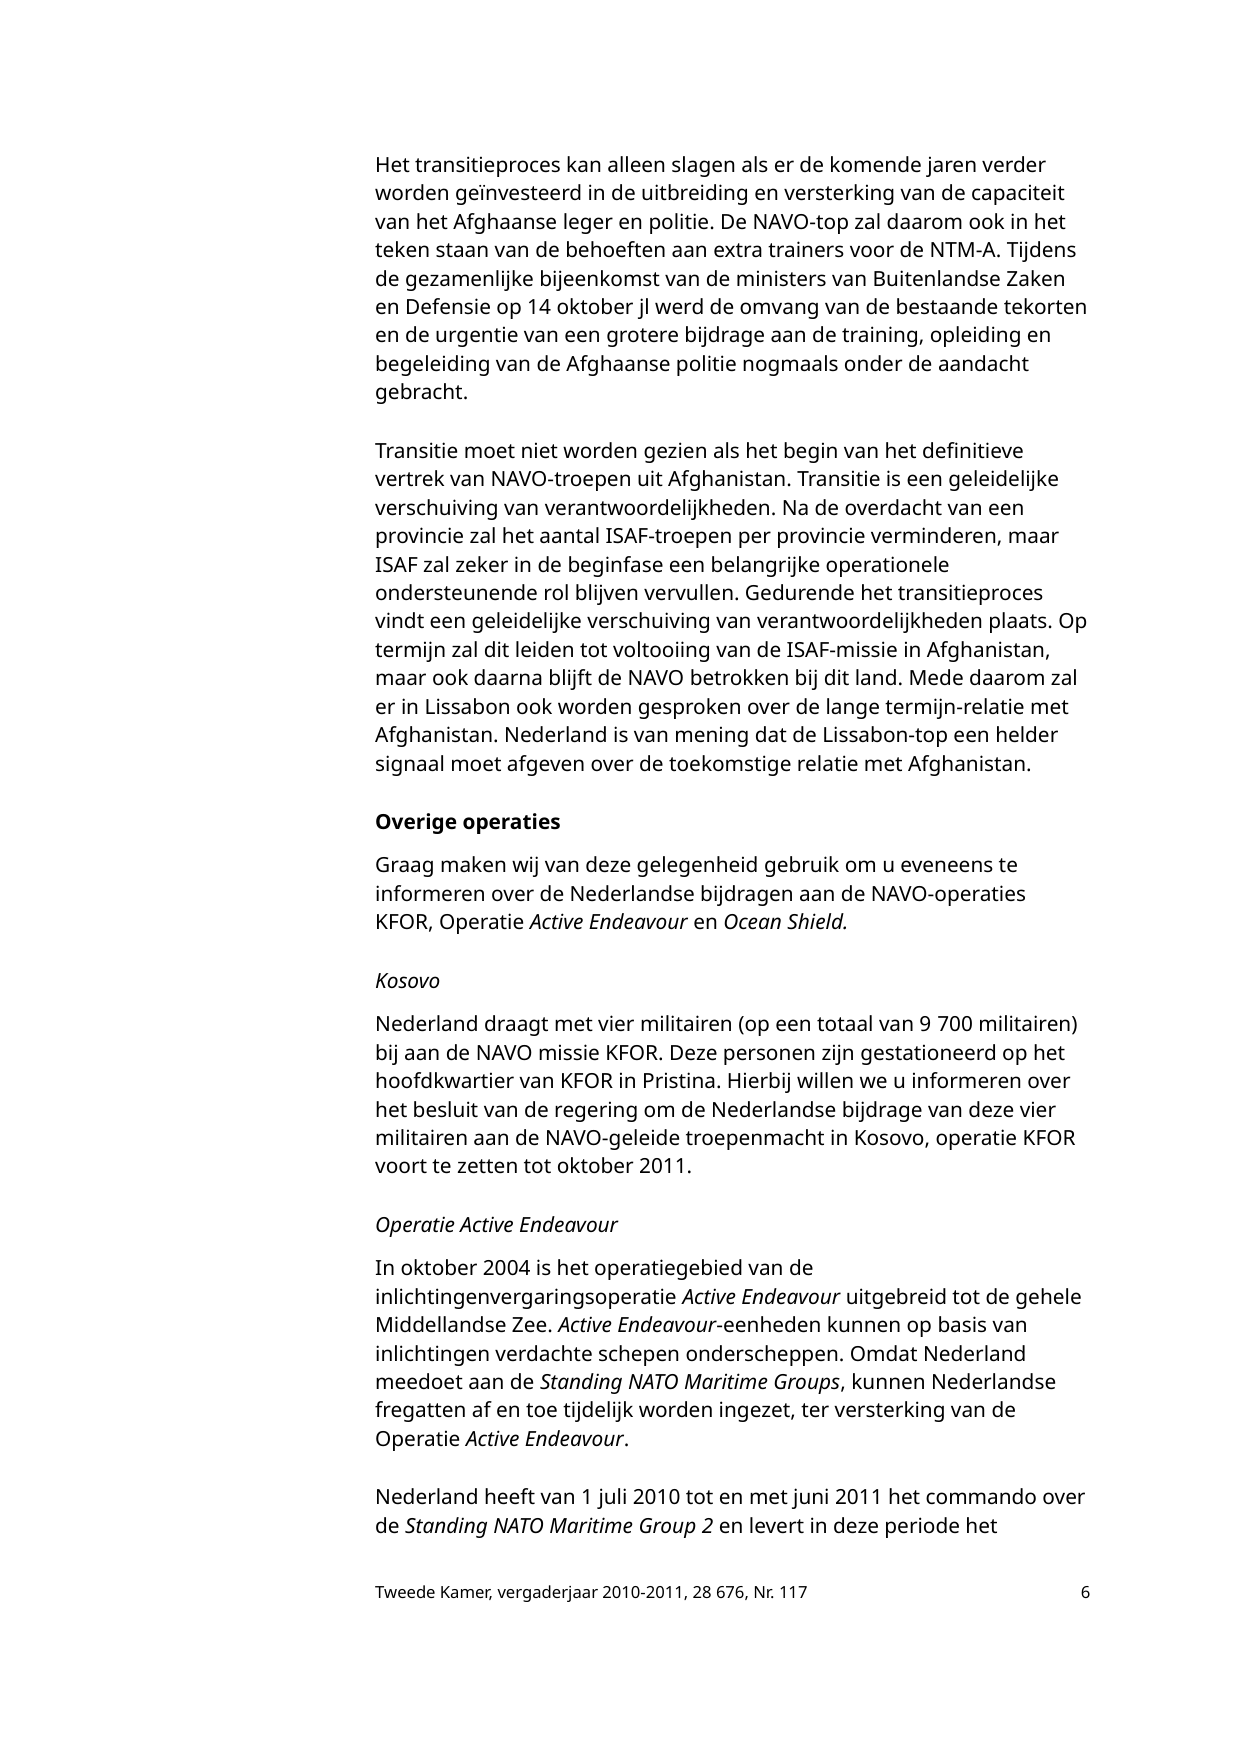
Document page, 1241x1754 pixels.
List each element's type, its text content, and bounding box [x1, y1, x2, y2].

text Transitie moet niet worden gezien als het begin van het definitieve vertrek van NAVO-troepen uit Afghanistan. Transitie is een geleidelijke verschuiving van verantwoordelijkheden. Na de overdacht van een provincie zal het aantal ISAF-troepen per provincie verminderen, maar ISAF zal zeker in de beginfase een belangrijke operationele ondersteunende rol blijven vervullen. Gedurende het transitieproces vindt een geleidelijke verschuiving van verantwoordelijkheden plaats. Op termijn zal dit leiden tot voltooiing van de ISAF-missie in Afghanistan, maar ook daarna blijft de NAVO betrokken bij dit land. Mede daarom zal er in Lissabon ook worden gesproken over de lange termijn-relatie met Afghanistan. Nederland is van mening dat de Lissabon-top een helder signaal moet afgeven over de toekomstige relatie met Afghanistan. [375, 436, 1090, 777]
text Operatie Active Endeavour [375, 1210, 1090, 1238]
text Nederland draagt met vier militairen (op een totaal van 9 700 militairen) bij aan de NAVO missie KFOR. Deze personen zijn gestationeerd op het hoofdkwartier van KFOR in Pristina. Hierbij willen we u informeren over het besluit van de regering om de Nederlandse bijdrage van deze vier militairen aan de NAVO-geleide troepenmacht in Kosovo, operatie KFOR voort te zetten tot oktober 2011. [375, 1009, 1090, 1180]
text In oktober 2004 is het operatiegebied van de inlichtingenvergaringsoperatie Active Endeavour uitgebreid tot de gehele Middellandse Zee. Active Endeavour-eenheden kunnen op basis van inlichtingen verdachte schepen onderscheppen. Omdat Nederland meedoet aan de Standing NATO Maritime Groups, kunnen Nederlandse fregatten af en toe tijdelijk worden ingezet, ter versterking van de Operatie Active Endeavour. [375, 1253, 1090, 1452]
text Graag maken wij van deze gelegenheid gebruik om u eveneens te informeren over de Nederlandse bijdragen aan de NAVO-operaties KFOR, Operatie Active Endeavour en Ocean Shield. [375, 851, 1090, 936]
text Kosovo [375, 966, 1090, 994]
text Nederland heeft van 1 juli 2010 tot en met juni 2011 het commando over de Standing NATO Maritime Group 2 en levert in deze periode het [375, 1482, 1090, 1539]
text Het transitieproces kan alleen slagen als er de komende jaren verder worden geïnvesteerd in de uitbreiding en versterking van de capaciteit van het Afghaanse leger en politie. De NAVO-top zal daarom ook in het teken staan van de behoeften aan extra trainers voor de NTM-A. Tijdens de gezamenlijke bijeenkomst van de ministers van Buitenlandse Zaken en Defensie op 14 oktober jl werd de omvang van de bestaande tekorten en de urgentie van een grotere bijdrage aan de training, opleiding en begeleiding van de Afghaanse politie nogmaals onder de aandacht gebracht. [375, 150, 1090, 406]
text Overige operaties [375, 807, 1090, 836]
